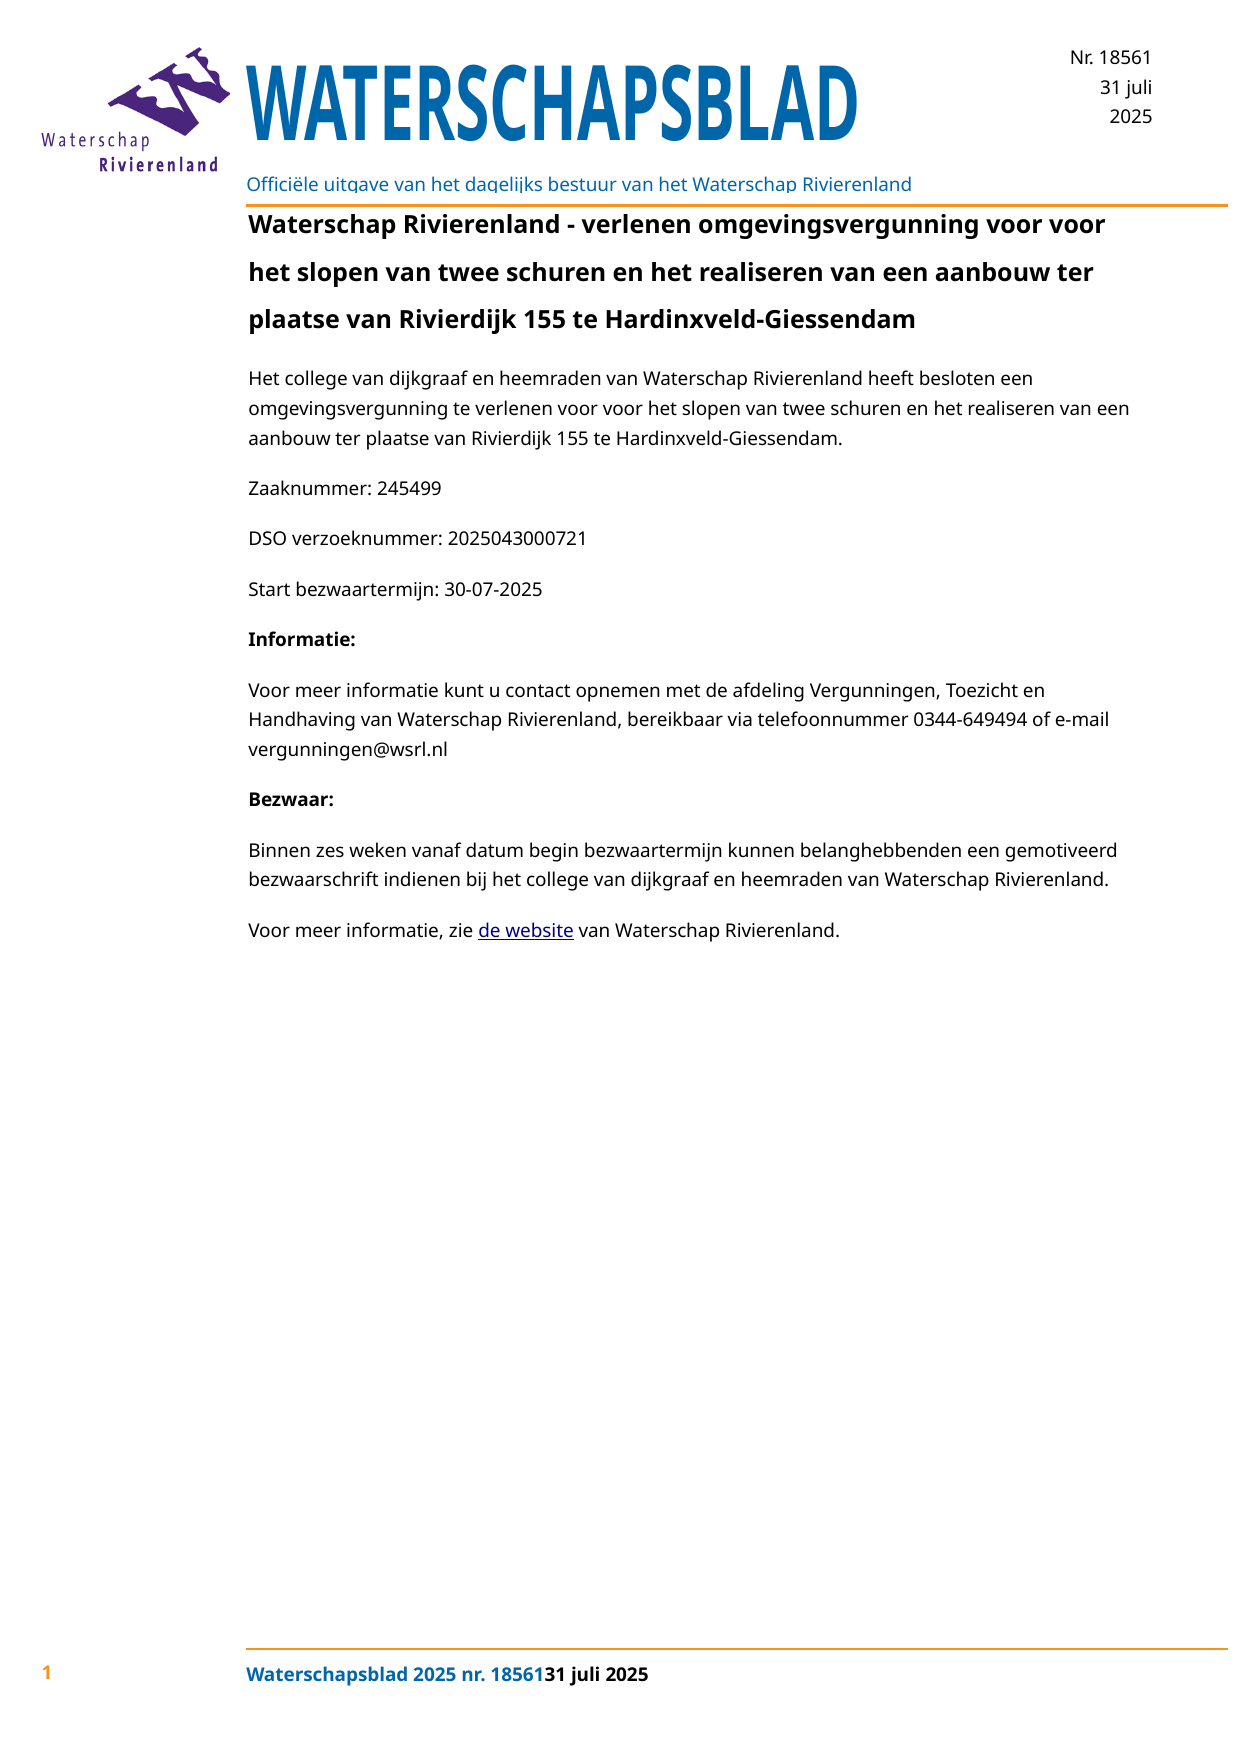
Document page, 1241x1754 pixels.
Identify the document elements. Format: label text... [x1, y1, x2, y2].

text Waterschap Rivierenland - verlenen omgevingsvergunning voor voor het slopen van twee schuren en het realiseren van een aanbouw ter plaatse van Rivierdijk 155 te Hardinxveld-Giessendam [248, 207, 1152, 336]
text Informatie: [248, 626, 1152, 652]
text Voor meer informatie, zie de website van Waterschap Rivierenland. [248, 917, 1152, 942]
text Binnen zes weken vanaf datum begin bezwaartermijn kunnen belanghebbenden een gemotiveerd bezwaarschrift indienen bij het college van dijkgraaf en heemraden van Waterschap Rivierenland. [248, 837, 1152, 892]
text Het college van dijkgraaf en heemraden van Waterschap Rivierenland heeft besloten een omgevingsvergunning te verlenen voor voor het slopen van twee schuren en het realiseren van een aanbouw ter plaatse van Rivierdijk 155 te Hardinxveld-Giessendam. [248, 366, 1152, 450]
picture [41, 47, 231, 172]
text DSO verzoeknummer: 2025043000721 [248, 526, 1152, 551]
text Zaaknummer: 245499 [248, 475, 1152, 501]
text Bezwaar: [248, 786, 1152, 812]
text Voor meer informatie kunt u contact opnemen met de afdeling Vergunningen, Toezicht en Handhaving van Waterschap Rivierenland, bereikbaar via telefoonnummer 0344-649494 of e-mail vergunningen@wsrl.nl [248, 677, 1152, 762]
text Start bezwaartermijn: 30-07-2025 [248, 576, 1152, 602]
